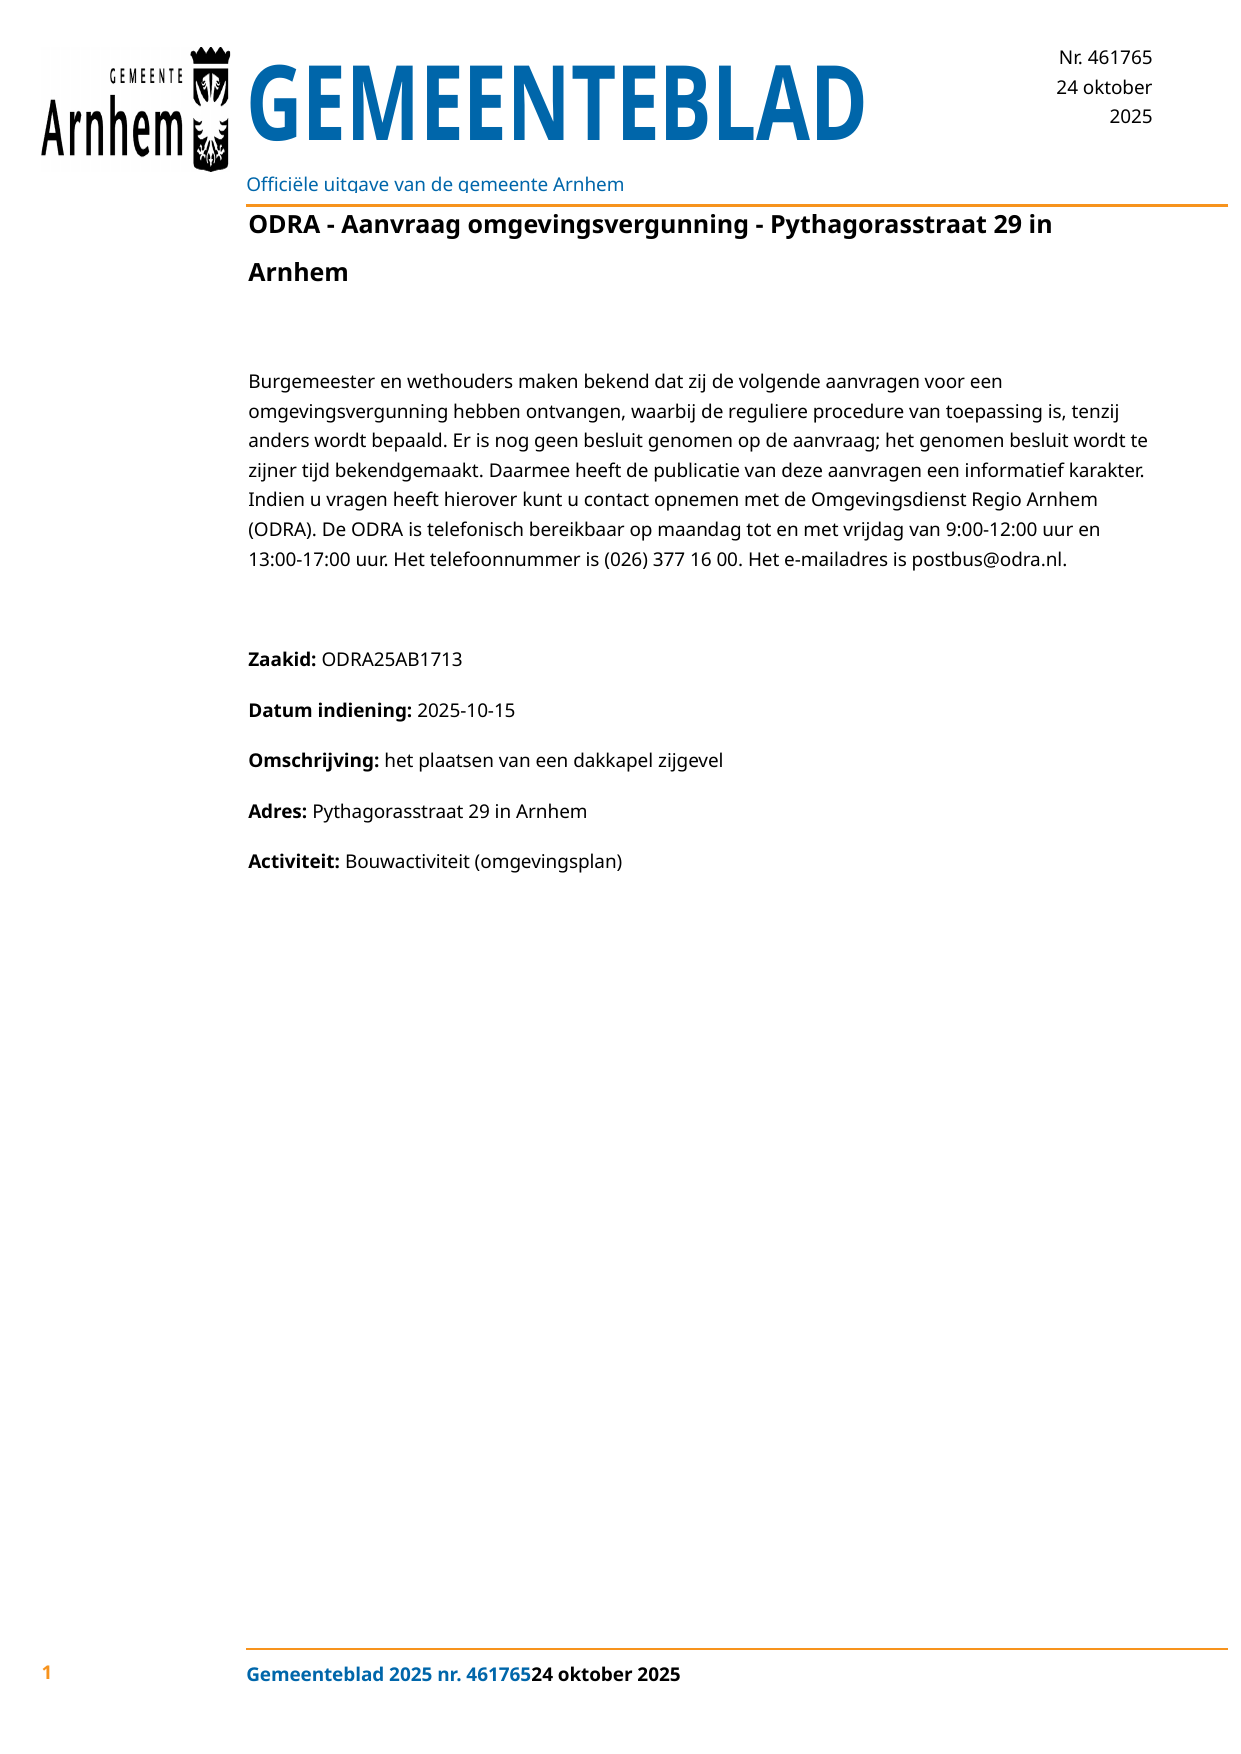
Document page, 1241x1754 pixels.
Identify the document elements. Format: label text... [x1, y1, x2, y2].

picture [41, 47, 231, 172]
text ODRA - Aanvraag omgevingsvergunning - Pythagorasstraat 29 in Arnhem [248, 207, 1152, 288]
text Omschrijving: het plaatsen van een dakkapel zijgevel [248, 747, 1152, 773]
text Activiteit: Bouwactiviteit (omgevingsplan) [248, 848, 1152, 874]
text Burgemeester en wethouders maken bekend dat zij de volgende aanvragen voor een omgevingsvergunning hebben ontvangen, waarbij de reguliere procedure van toepassing is, tenzij anders wordt bepaald. Er is nog geen besluit genomen op de aanvraag; het genomen besluit wordt te zijner tijd bekendgemaakt. Daarmee heeft de publicatie van deze aanvragen een informatief karakter. Indien u vragen heeft hierover kunt u contact opnemen met de Omgevingsdienst Regio Arnhem (ODRA). De ODRA is telefonisch bereikbaar op maandag tot en met vrijdag van 9:00-12:00 uur en 13:00-17:00 uur. Het telefoonnummer is (026) 377 16 00. Het e-mailadres is postbus@odra.nl. [248, 368, 1152, 572]
text Zaakid: ODRA25AB1713 [248, 647, 1152, 672]
text Datum indiening: 2025-10-15 [248, 697, 1152, 723]
text Adres: Pythagorasstraat 29 in Arnhem [248, 798, 1152, 824]
